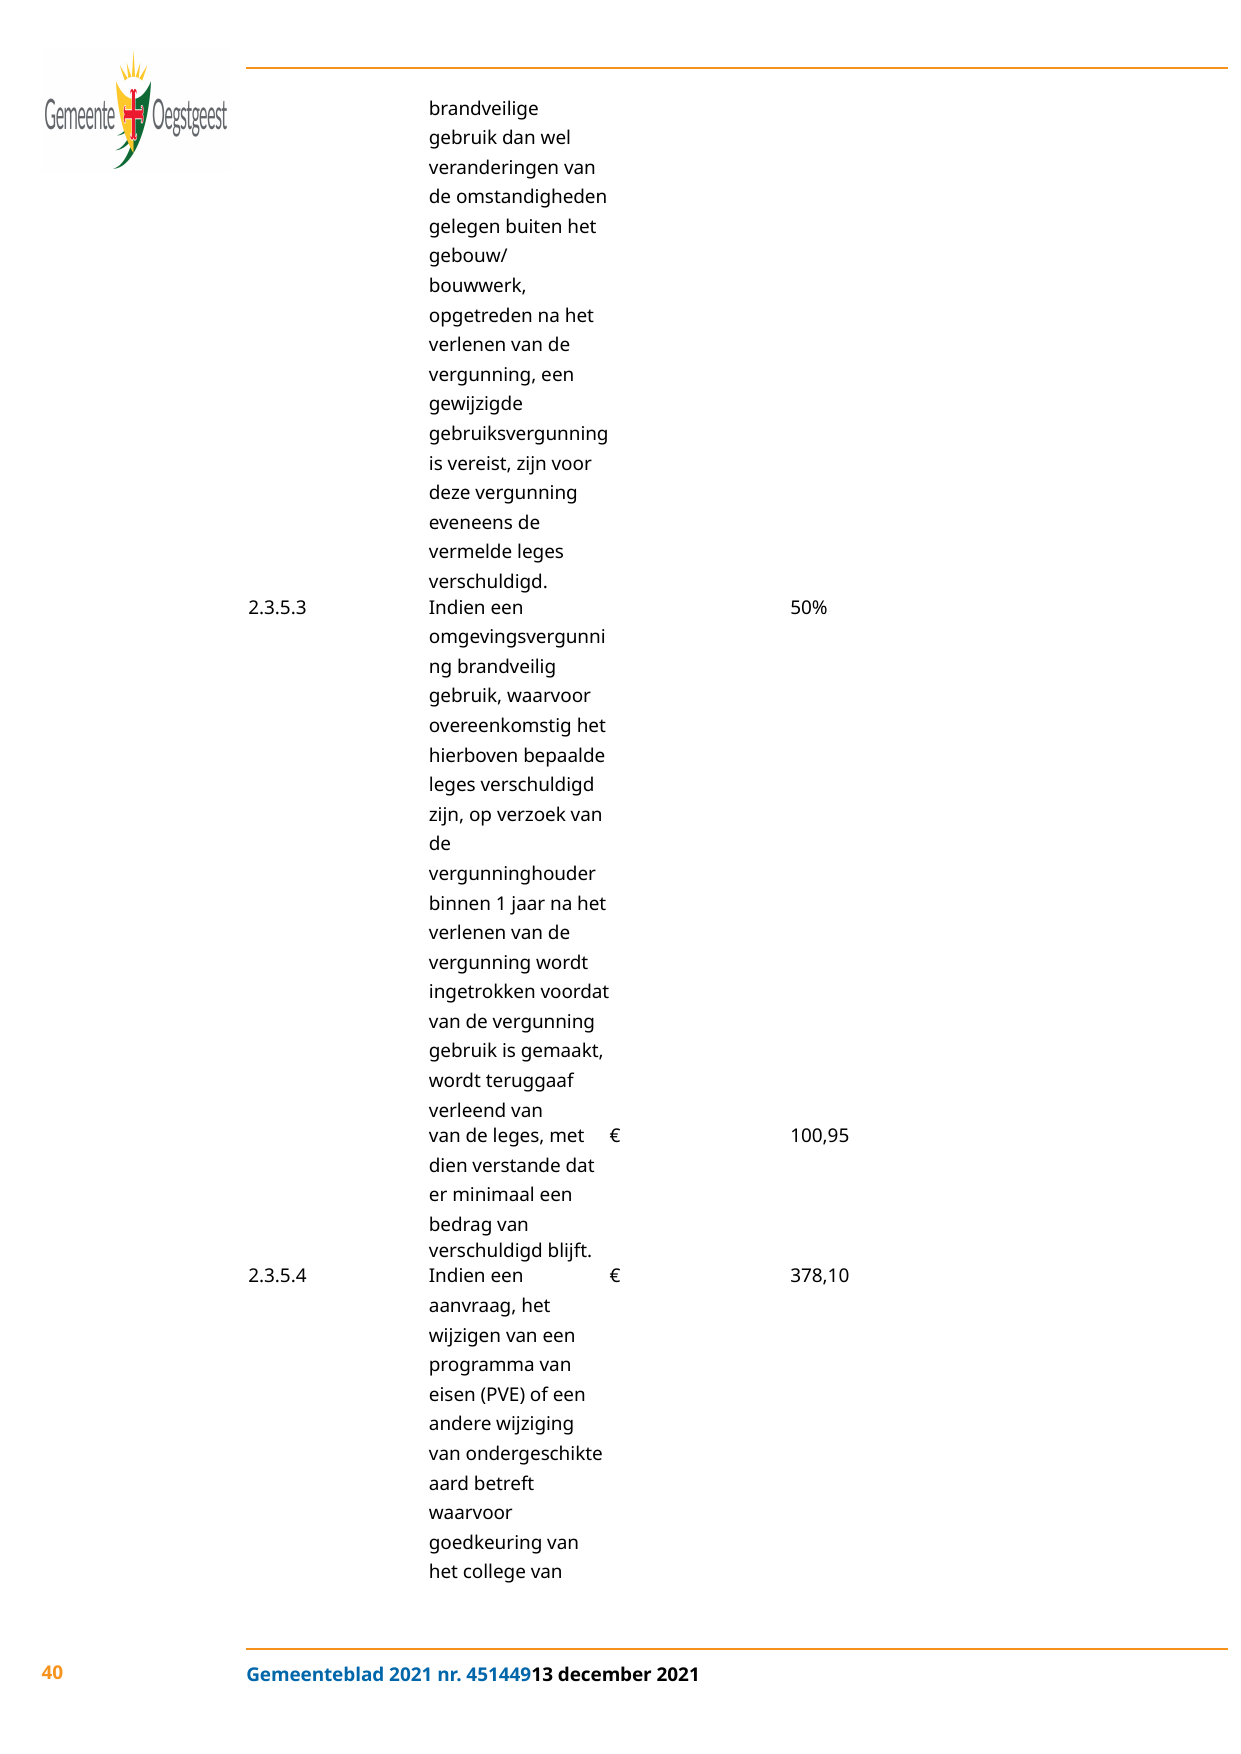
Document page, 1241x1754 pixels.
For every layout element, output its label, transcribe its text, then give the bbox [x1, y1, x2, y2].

table_cell 378,10 [790, 1263, 971, 1584]
picture [41, 47, 231, 172]
table_cell € [609, 1123, 790, 1237]
table_cell [790, 1237, 971, 1263]
table_cell [609, 594, 790, 1122]
table_cell € [609, 1263, 790, 1584]
table_cell 2.3.5.3 [248, 594, 429, 1122]
table_cell [790, 95, 971, 594]
table_cell [248, 95, 429, 594]
table_cell [609, 1237, 790, 1263]
table_cell [248, 1237, 429, 1263]
table_cell 2.3.5.4 [248, 1263, 429, 1584]
table_cell Indien een omgevingsvergunning brandveilig gebruik, waarvoor overeenkomstig het hierboven bepaalde leges verschuldigd zijn, op verzoek van de vergunninghouder binnen 1 jaar na het verlenen van de vergunning wordt ingetrokken voordat van de vergunning gebruik is gemaakt, wordt teruggaaf verleend van [429, 594, 609, 1122]
table_cell brandveilige gebruik dan wel veranderingen van de omstandigheden gelegen buiten het gebouw/ bouwwerk, opgetreden na het verlenen van de vergunning, een gewijzigde gebruiksvergunning is vereist, zijn voor deze vergunning eveneens de vermelde leges verschuldigd. [429, 95, 609, 594]
table_cell 100,95 [790, 1123, 971, 1237]
table_cell [609, 95, 790, 594]
table_cell verschuldigd blijft. [429, 1237, 609, 1263]
table_cell [248, 1123, 429, 1237]
table_cell Indien een aanvraag, het wijzigen van een programma van eisen (PVE) of een andere wijziging van ondergeschikte aard betreft waarvoor goedkeuring van het college van [429, 1263, 609, 1584]
table_cell 50% [790, 594, 971, 1122]
table_cell van de leges, met dien verstande dat er minimaal een bedrag van [429, 1123, 609, 1237]
